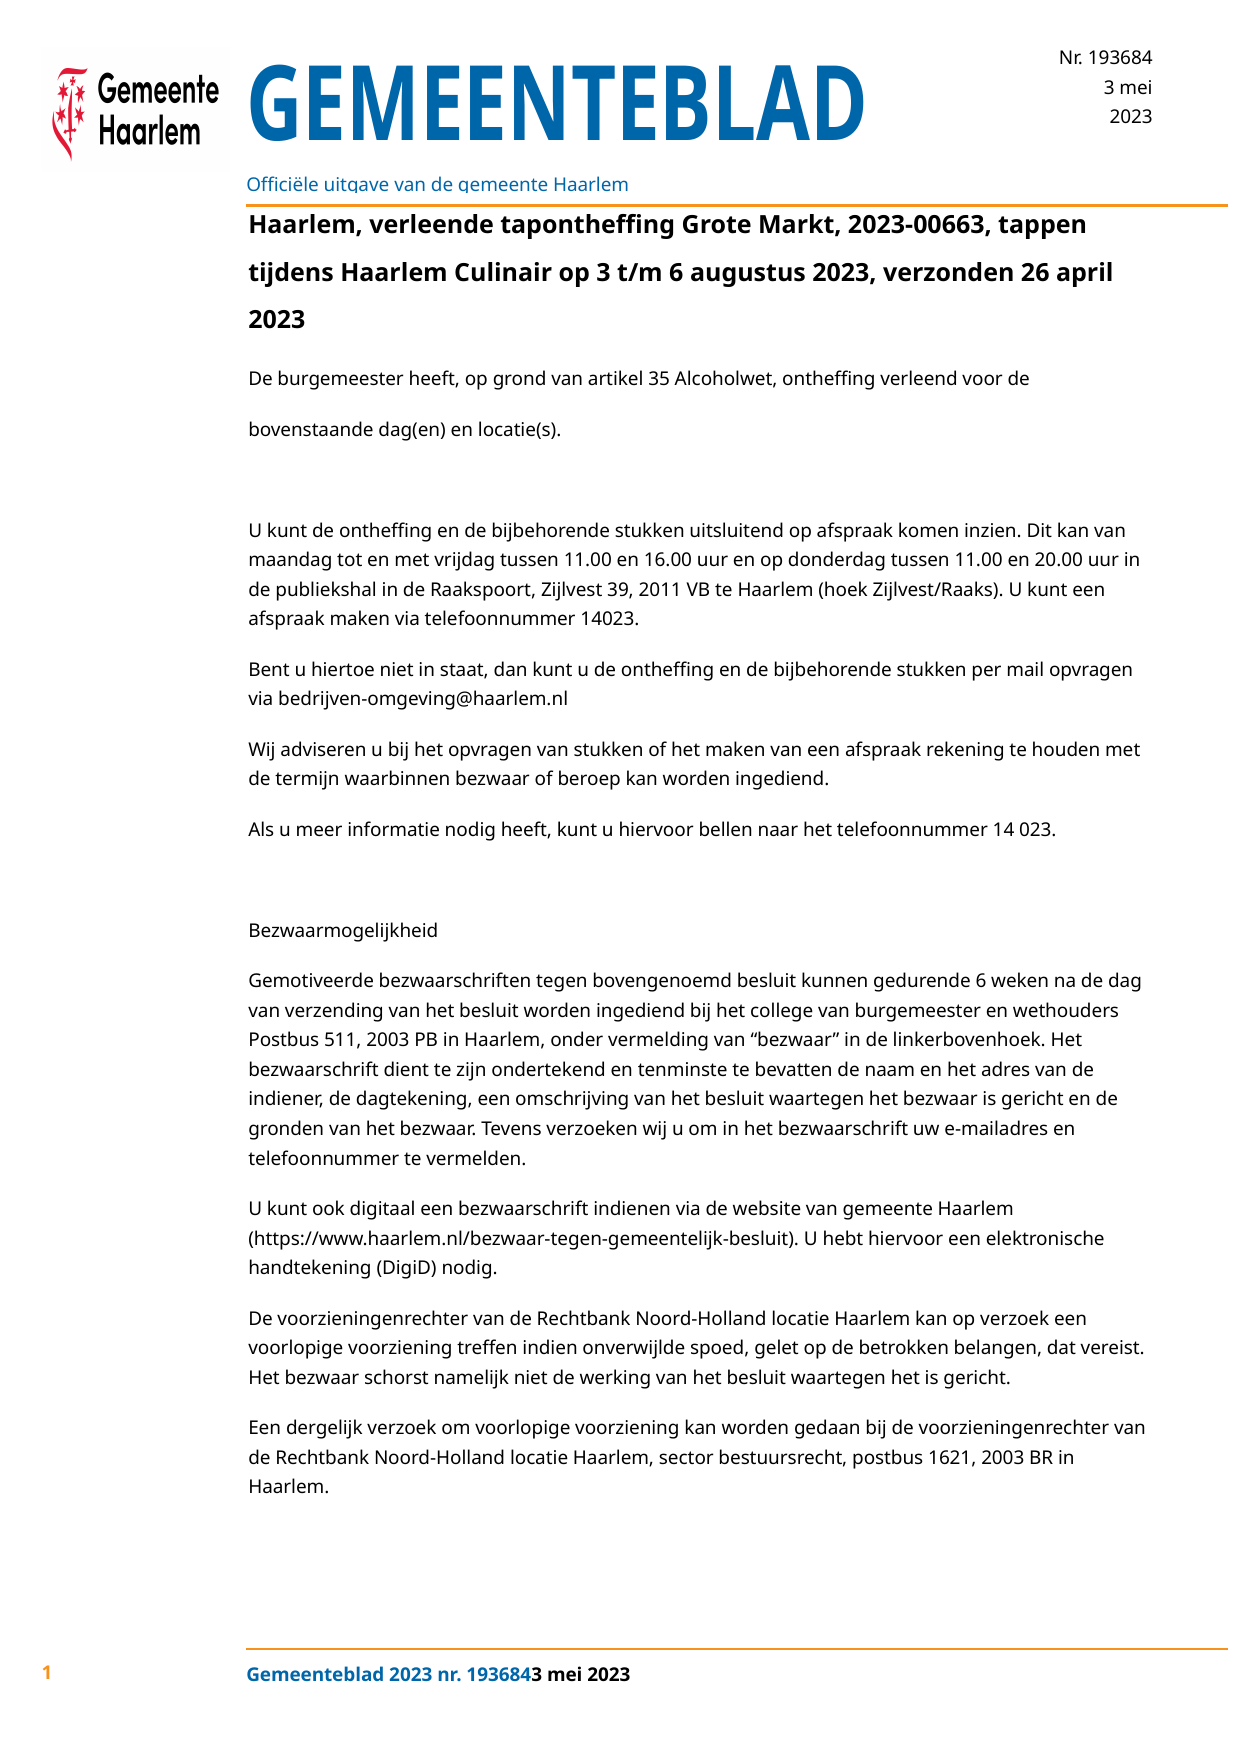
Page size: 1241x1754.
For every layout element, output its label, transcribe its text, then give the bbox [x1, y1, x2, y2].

text De burgemeester heeft, op grond van artikel 35 Alcoholwet, ontheffing verleend voor de [248, 366, 1152, 391]
text Als u meer informatie nodig heeft, kunt u hiervoor bellen naar het telefoonnummer 14 023. [248, 816, 1152, 842]
text U kunt ook digitaal een bezwaarschrift indienen via de website van gemeente Haarlem (https://www.haarlem.nl/bezwaar-tegen-gemeentelijk-besluit). U hebt hiervoor een elektronische handtekening (DigiD) nodig. [248, 1195, 1152, 1280]
text Wij adviseren u bij het opvragen van stukken of het maken van een afspraak rekening te houden met de termijn waarbinnen bezwaar of beroep kan worden ingediend. [248, 736, 1152, 791]
text Een dergelijk verzoek om voorlopige voorziening kan worden gedaan bij de voorzieningenrechter van de Rechtbank Noord-Holland locatie Haarlem, sector bestuursrecht, postbus 1621, 2003 BR in Haarlem. [248, 1414, 1152, 1499]
text Haarlem, verleende tapontheffing Grote Markt, 2023-00663, tappen tijdens Haarlem Culinair op 3 t/m 6 augustus 2023, verzonden 26 april 2023 [248, 207, 1152, 336]
picture [41, 47, 231, 172]
text bovenstaande dag(en) en locatie(s). [248, 416, 1152, 442]
text Bezwaarmogelijkheid [248, 917, 1152, 942]
text Gemotiveerde bezwaarschriften tegen bovengenoemd besluit kunnen gedurende 6 weken na de dag van verzending van het besluit worden ingediend bij het college van burgemeester en wethouders Postbus 511, 2003 PB in Haarlem, onder vermelding van “bezwaar” in de linkerbovenhoek. Het bezwaarschrift dient te zijn ondertekend en tenminste te bevatten de naam en het adres van de indiener, de dagtekening, een omschrijving van het besluit waartegen het bezwaar is gericht en de gronden van het bezwaar. Tevens verzoeken wij u om in het bezwaarschrift uw e-mailadres en telefoonnummer te vermelden. [248, 967, 1152, 1170]
text De voorzieningenrechter van de Rechtbank Noord-Holland locatie Haarlem kan op verzoek een voorlopige voorziening treffen indien onverwijlde spoed, gelet op de betrokken belangen, dat vereist. Het bezwaar schorst namelijk niet de werking van het besluit waartegen het is gericht. [248, 1305, 1152, 1389]
text Bent u hiertoe niet in staat, dan kunt u de ontheffing en de bijbehorende stukken per mail opvragen via bedrijven-omgeving@haarlem.nl [248, 656, 1152, 711]
text U kunt de ontheffing en de bijbehorende stukken uitsluitend op afspraak komen inzien. Dit kan van maandag tot en met vrijdag tussen 11.00 en 16.00 uur en op donderdag tussen 11.00 en 20.00 uur in de publiekshal in de Raakspoort, Zijlvest 39, 2011 VB te Haarlem (hoek Zijlvest/Raaks). U kunt een afspraak maken via telefoonnummer 14023. [248, 517, 1152, 631]
